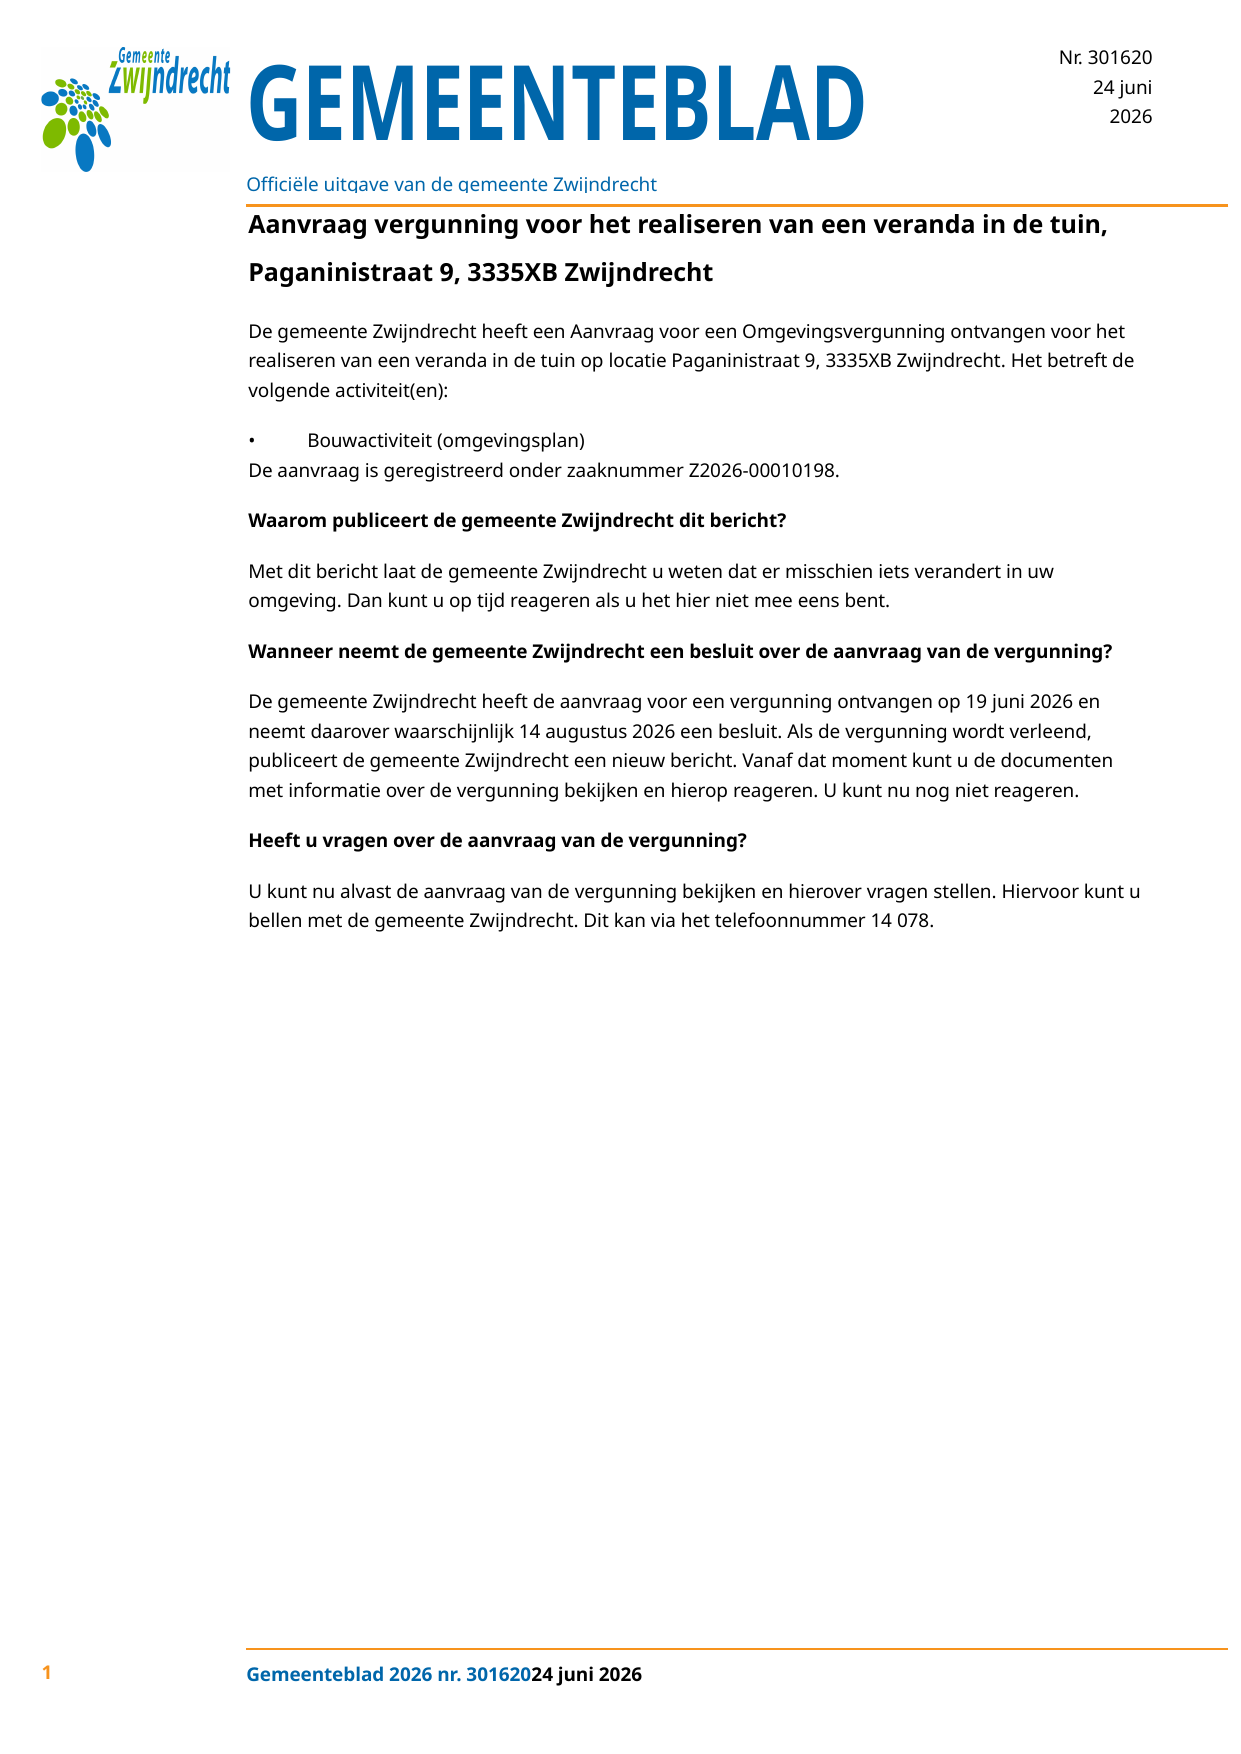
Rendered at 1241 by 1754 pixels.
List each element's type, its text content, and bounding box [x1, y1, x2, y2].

list Bouwactiviteit (omgevingsplan) [248, 427, 1152, 453]
picture [41, 47, 231, 172]
text Aanvraag vergunning voor het realiseren van een veranda in de tuin, Paganinistraat 9, 3335XB Zwijndrecht [248, 207, 1152, 288]
text Waarom publiceert de gemeente Zwijndrecht dit bericht? [248, 507, 1152, 533]
text De aanvraag is geregistreerd onder zaaknummer Z2026-00010198. [248, 457, 1152, 483]
text De gemeente Zwijndrecht heeft de aanvraag voor een vergunning ontvangen op 19 juni 2026 en neemt daarover waarschijnlijk 14 augustus 2026 een besluit. Als de vergunning wordt verleend, publiceert de gemeente Zwijndrecht een nieuw bericht. Vanaf dat moment kunt u de documenten met informatie over de vergunning bekijken en hierop reageren. U kunt nu nog niet reageren. [248, 688, 1152, 803]
text Heeft u vragen over de aanvraag van de vergunning? [248, 827, 1152, 853]
text Wanneer neemt de gemeente Zwijndrecht een besluit over de aanvraag van de vergunning? [248, 638, 1152, 664]
text De gemeente Zwijndrecht heeft een Aanvraag voor een Omgevingsvergunning ontvangen voor het realiseren van een veranda in de tuin op locatie Paganinistraat 9, 3335XB Zwijndrecht. Het betreft de volgende activiteit(en): [248, 318, 1152, 403]
text U kunt nu alvast de aanvraag van de vergunning bekijken en hierover vragen stellen. Hiervoor kunt u bellen met de gemeente Zwijndrecht. Dit kan via het telefoonnummer 14 078. [248, 878, 1152, 933]
text Met dit bericht laat de gemeente Zwijndrecht u weten dat er misschien iets verandert in uw omgeving. Dan kunt u op tijd reageren als u het hier niet mee eens bent. [248, 558, 1152, 613]
